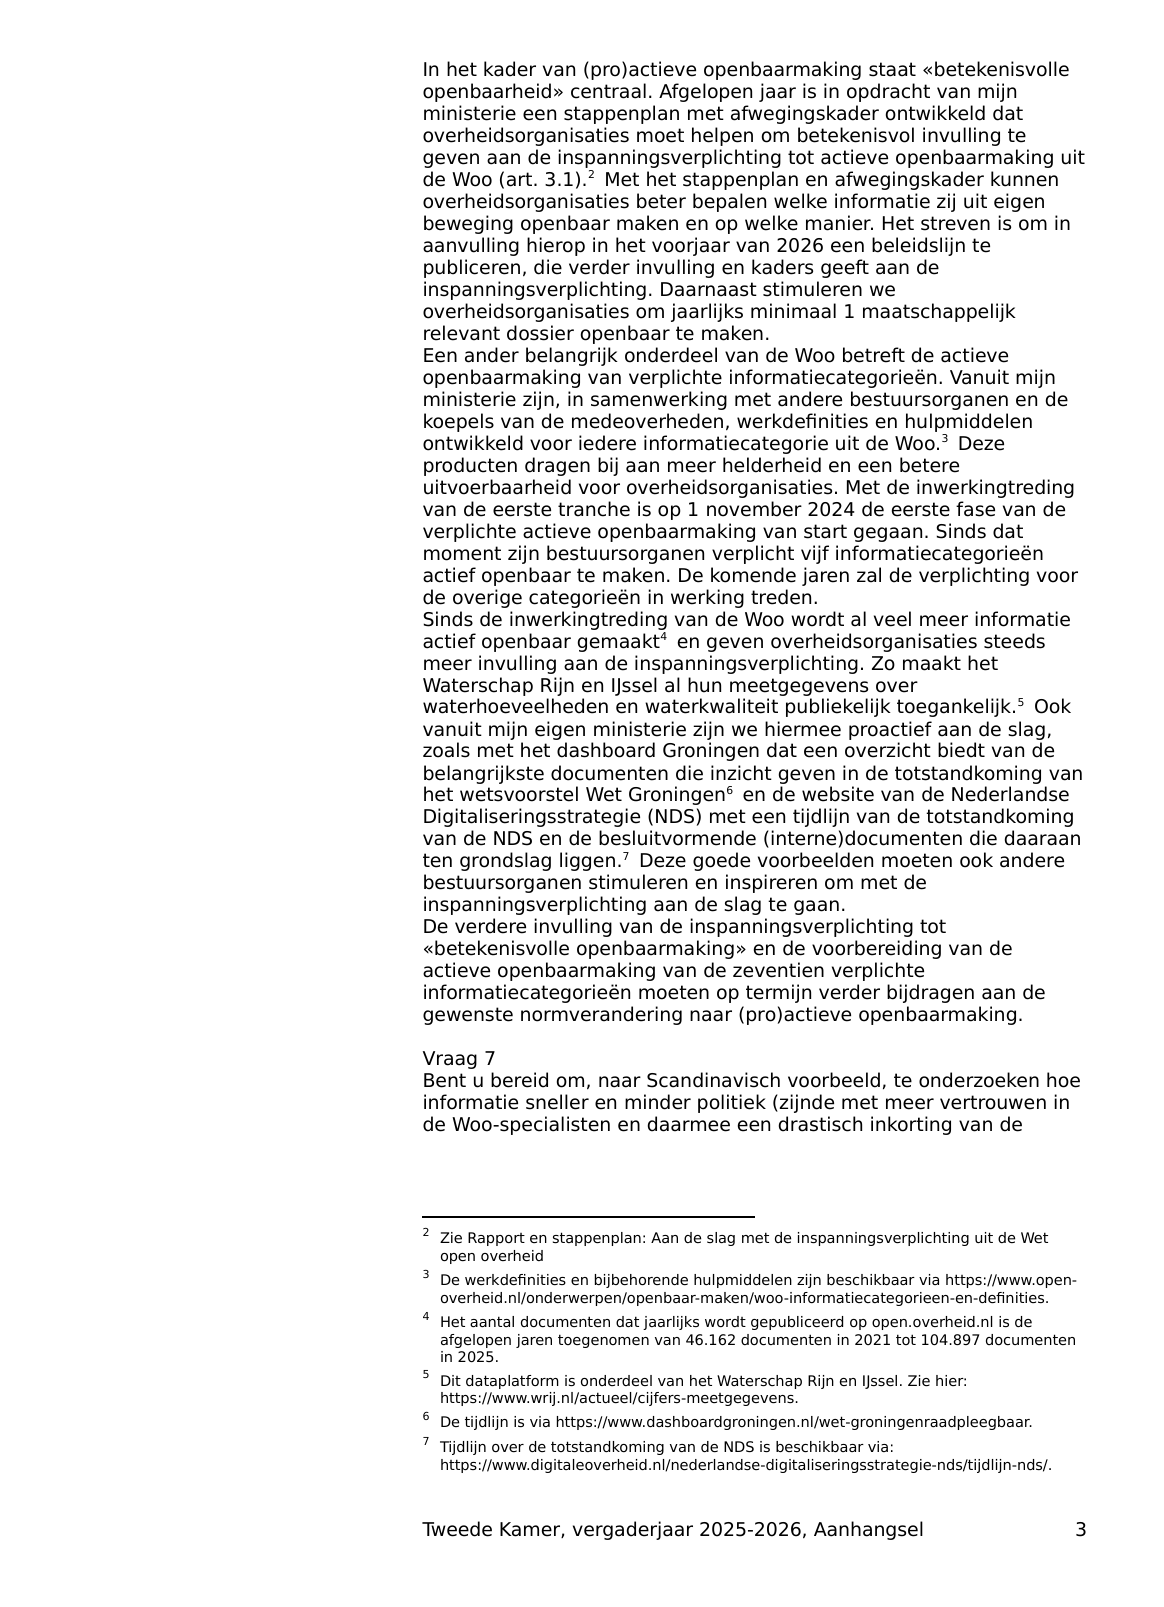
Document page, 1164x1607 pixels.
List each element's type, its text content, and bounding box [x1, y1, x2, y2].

text De werkdefinities en bijbehorende hulpmiddelen zijn beschikbaar via https://www.open-overheid.nl/onderwerpen/openbaar-maken/woo-informatiecategorieen-en-definities. [422, 1268, 1087, 1307]
text Dit dataplatform is onderdeel van het Waterschap Rijn en IJssel. Zie hier: https://www.wrij.nl/actueel/cijfers-meetgegevens. [422, 1368, 1087, 1407]
text Sinds de inwerkingtreding van de Woo wordt al veel meer informatie actief openbaar gemaakt en geven overheidsorganisaties steeds meer invulling aan de inspanningsverplichting. Zo maakt het Waterschap Rijn en IJssel al hun meetgegevens over waterhoeveelheden en waterkwaliteit publiekelijk toegankelijk. Ook vanuit mijn eigen ministerie zijn we hiermee proactief aan de slag, zoals met het dashboard Groningen dat een overzicht biedt van de belangrijkste documenten die inzicht geven in de totstandkoming van het wetsvoorstel Wet Groningen en de website van de Nederlandse Digitaliseringsstrategie (NDS) met een tijdlijn van de totstandkoming van de NDS en de besluitvormende (interne)documenten die daaraan ten grondslag liggen. Deze goede voorbeelden moeten ook andere bestuursorganen stimuleren en inspireren om met de inspanningsverplichting aan de slag te gaan. [422, 608, 1087, 916]
text Zie Rapport en stappenplan: Aan de slag met de inspanningsverplichting uit de Wet open overheid [422, 1226, 1087, 1265]
text Een ander belangrijk onderdeel van de Woo betreft de actieve openbaarmaking van verplichte informatiecategorieën. Vanuit mijn ministerie zijn, in samenwerking met andere bestuursorganen en de koepels van de medeoverheden, werkdefinities en hulpmiddelen ontwikkeld voor iedere informatiecategorie uit de Woo. Deze producten dragen bij aan meer helderheid en een betere uitvoerbaarheid voor overheidsorganisaties. Met de inwerkingtreding van de eerste tranche is op 1 november 2024 de eerste fase van de verplichte actieve openbaarmaking van start gegaan. Sinds dat moment zijn bestuursorganen verplicht vijf informatiecategorieën actief openbaar te maken. De komende jaren zal de verplichting voor de overige categorieën in werking treden. [422, 345, 1087, 608]
text Bent u bereid om, naar Scandinavisch voorbeeld, te onderzoeken hoe informatie sneller en minder politiek (zijnde met meer vertrouwen in de Woo-specialisten en daarmee een drastisch inkorting van de [422, 1070, 1087, 1136]
text Tijdlijn over de totstandkoming van de NDS is beschikbaar via: https://www.digitaleoverheid.nl/nederlandse-digitaliseringsstrategie-nds/tijdlijn-nds/. [422, 1435, 1087, 1474]
text De tijdlijn is via https://www.dashboardgroningen.nl/wet-groningenraadpleegbaar. [422, 1410, 1087, 1432]
text In het kader van (pro)actieve openbaarmaking staat «betekenisvolle openbaarheid» centraal. Afgelopen jaar is in opdracht van mijn ministerie een stappenplan met afwegingskader ontwikkeld dat overheidsorganisaties moet helpen om betekenisvol invulling te geven aan de inspanningsverplichting tot actieve openbaarmaking uit de Woo (art. 3.1). Met het stappenplan en afwegingskader kunnen overheidsorganisaties beter bepalen welke informatie zij uit eigen beweging openbaar maken en op welke manier. Het streven is om in aanvulling hierop in het voorjaar van 2026 een beleidslijn te publiceren, die verder invulling en kaders geeft aan de inspanningsverplichting. Daarnaast stimuleren we overheidsorganisaties om jaarlijks minimaal 1 maatschappelijk relevant dossier openbaar te maken. [422, 59, 1087, 345]
text Vraag 7 [422, 1048, 1087, 1070]
text Het aantal documenten dat jaarlijks wordt gepubliceerd op open.overheid.nl is de afgelopen jaren toegenomen van 46.162 documenten in 2021 tot 104.897 documenten in 2025. [422, 1310, 1087, 1366]
text De verdere invulling van de inspanningsverplichting tot «betekenisvolle openbaarmaking» en de voorbereiding van de actieve openbaarmaking van de zeventien verplichte informatiecategorieën moeten op termijn verder bijdragen aan de gewenste normverandering naar (pro)actieve openbaarmaking. [422, 916, 1087, 1026]
